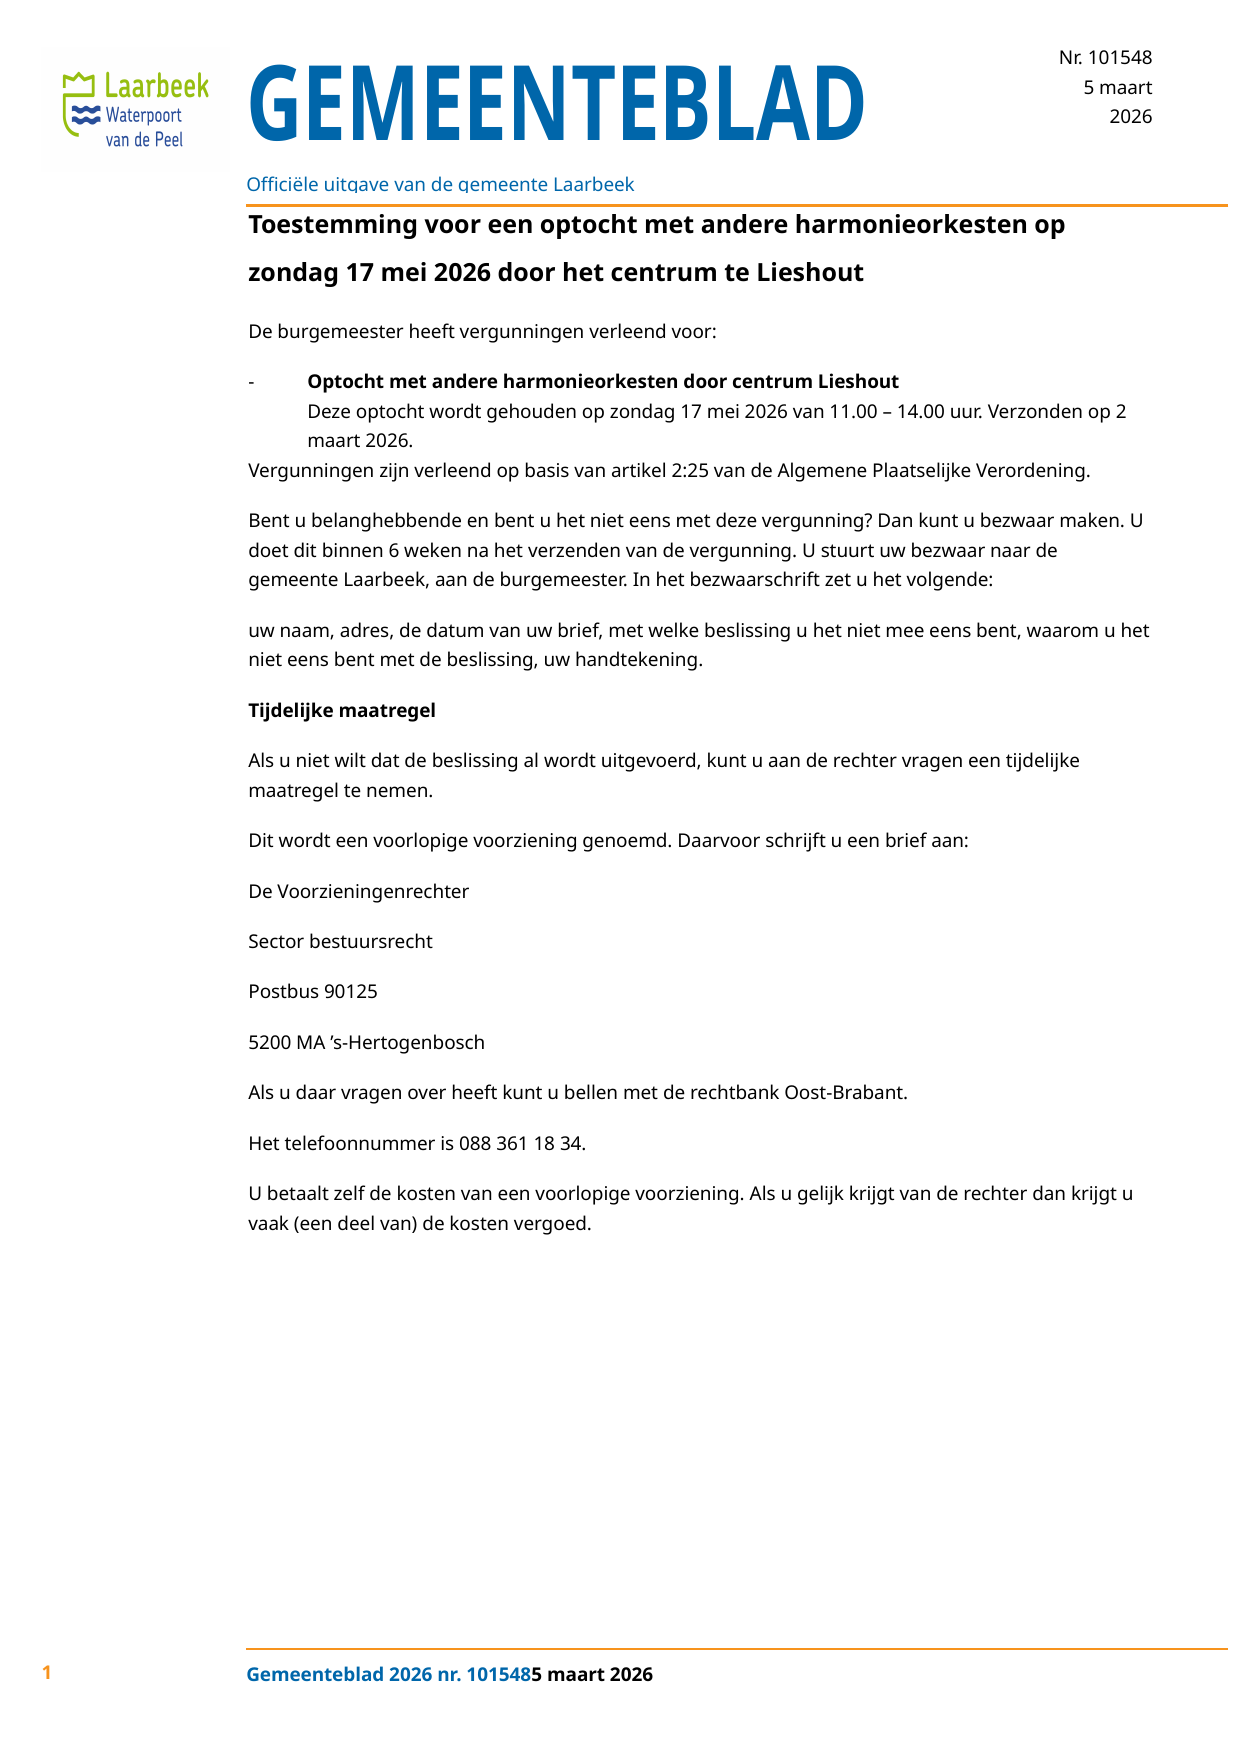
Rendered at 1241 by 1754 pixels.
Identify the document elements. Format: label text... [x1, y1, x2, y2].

text Postbus 90125 [248, 979, 1152, 1004]
text Vergunningen zijn verleend op basis van artikel 2:25 van de Algemene Plaatselijke Verordening. [248, 457, 1152, 483]
text De burgemeester heeft vergunningen verleend voor: [248, 318, 1152, 344]
text 5200 MA ’s-Hertogenbosch [248, 1029, 1152, 1055]
text Als u niet wilt dat de beslissing al wordt uitgevoerd, kunt u aan de rechter vragen een tijdelijke maatregel te nemen. [248, 747, 1152, 803]
picture [41, 47, 231, 172]
text De Voorzieningenrechter [248, 878, 1152, 904]
text Tijdelijke maatregel [248, 697, 1152, 723]
list Deze optocht wordt gehouden op zondag 17 mei 2026 van 11.00 – 14.00 uur. Verzonden op 2 maart 2026. [248, 398, 1152, 453]
text Sector bestuursrecht [248, 928, 1152, 954]
text Het telefoonnummer is 088 361 18 34. [248, 1130, 1152, 1156]
text Toestemming voor een optocht met andere harmonieorkesten op zondag 17 mei 2026 door het centrum te Lieshout [248, 207, 1152, 288]
text Dit wordt een voorlopige voorziening genoemd. Daarvoor schrijft u een brief aan: [248, 827, 1152, 853]
list Optocht met andere harmonieorkesten door centrum Lieshout [248, 368, 1152, 394]
text uw naam, adres, de datum van uw brief, met welke beslissing u het niet mee eens bent, waarom u het niet eens bent met de beslissing, uw handtekening. [248, 617, 1152, 672]
text Bent u belanghebbende en bent u het niet eens met deze vergunning? Dan kunt u bezwaar maken. U doet dit binnen 6 weken na het verzenden van de vergunning. U stuurt uw bezwaar naar de gemeente Laarbeek, aan de burgemeester. In het bezwaarschrift zet u het volgende: [248, 507, 1152, 592]
text U betaalt zelf de kosten van een voorlopige voorziening. Als u gelijk krijgt van de rechter dan krijgt u vaak (een deel van) de kosten vergoed. [248, 1180, 1152, 1236]
text Als u daar vragen over heeft kunt u bellen met de rechtbank Oost-Brabant. [248, 1079, 1152, 1105]
